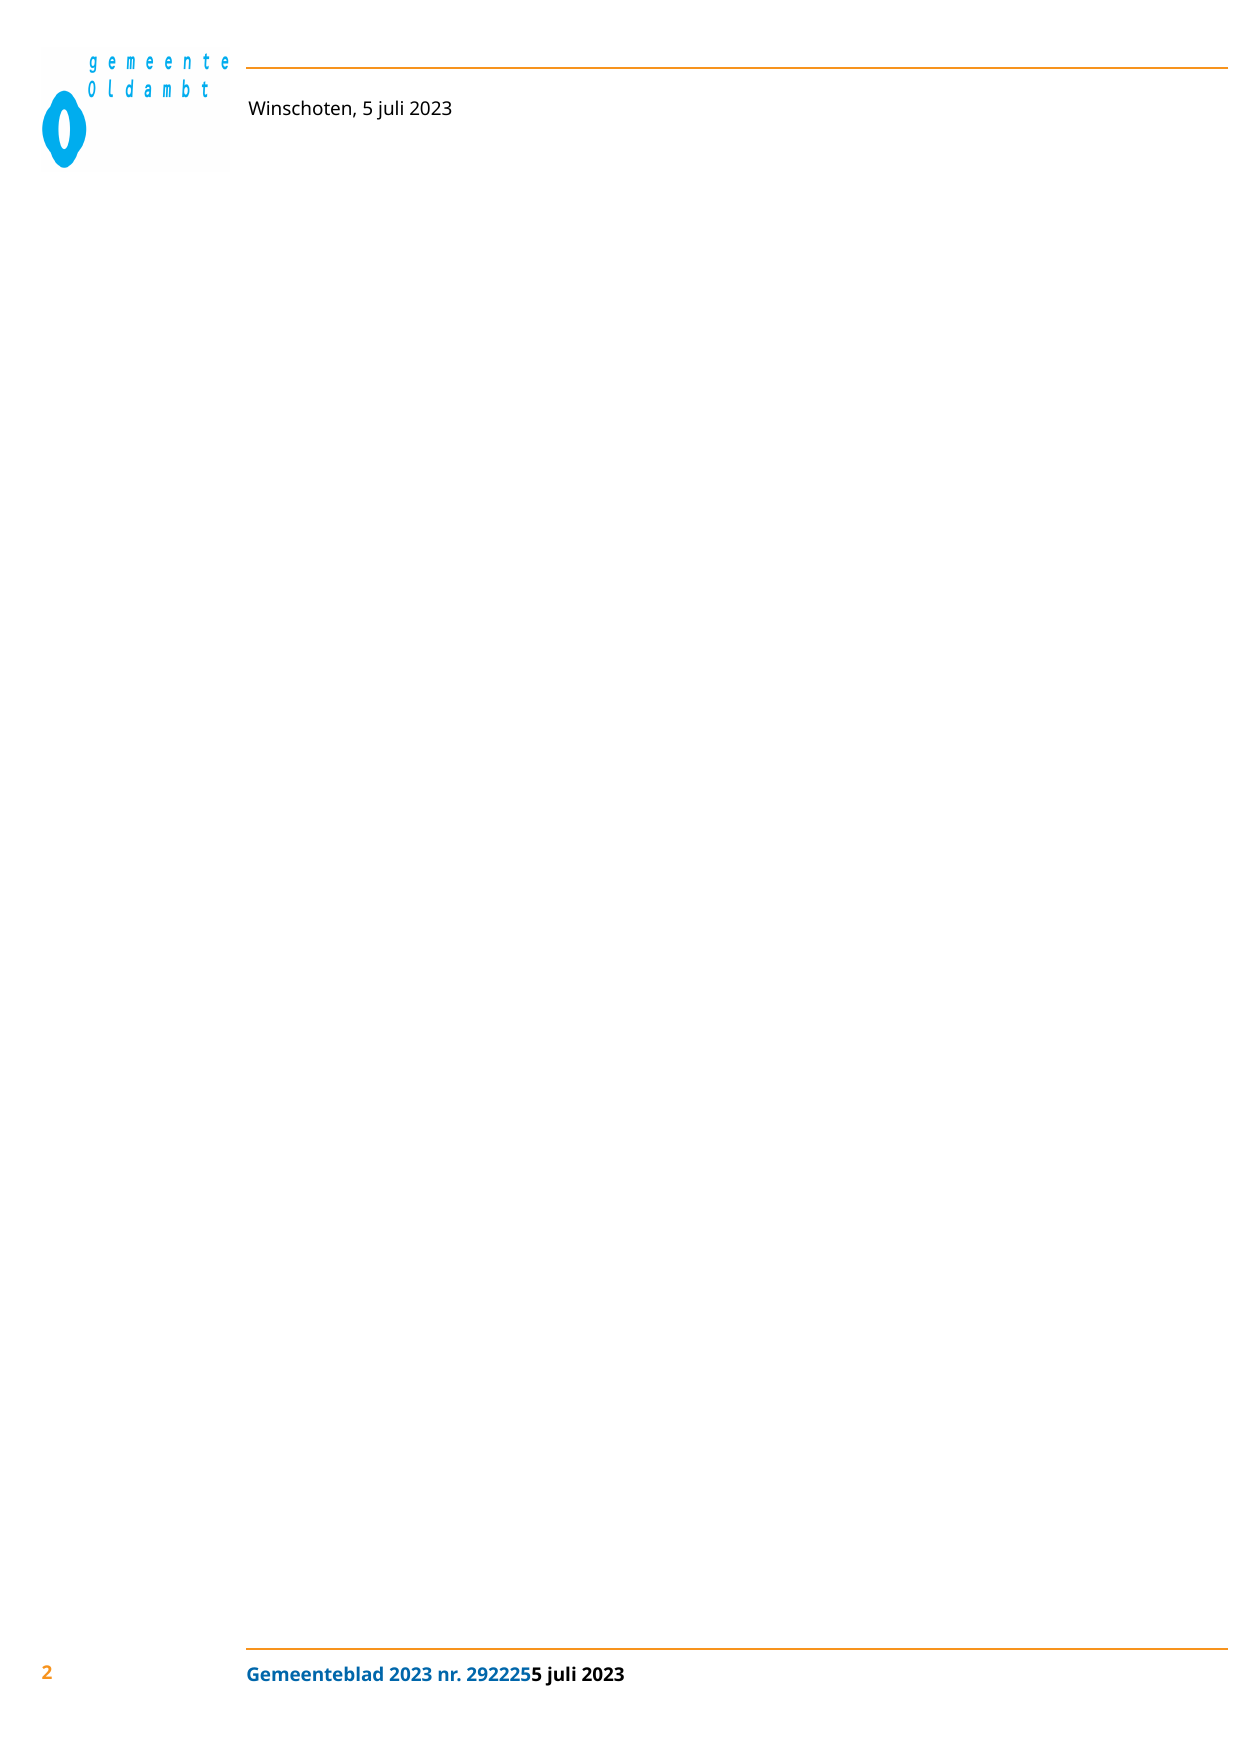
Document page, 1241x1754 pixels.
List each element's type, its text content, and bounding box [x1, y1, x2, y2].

picture [41, 47, 231, 172]
text Winschoten, 5 juli 2023 [248, 95, 1152, 121]
